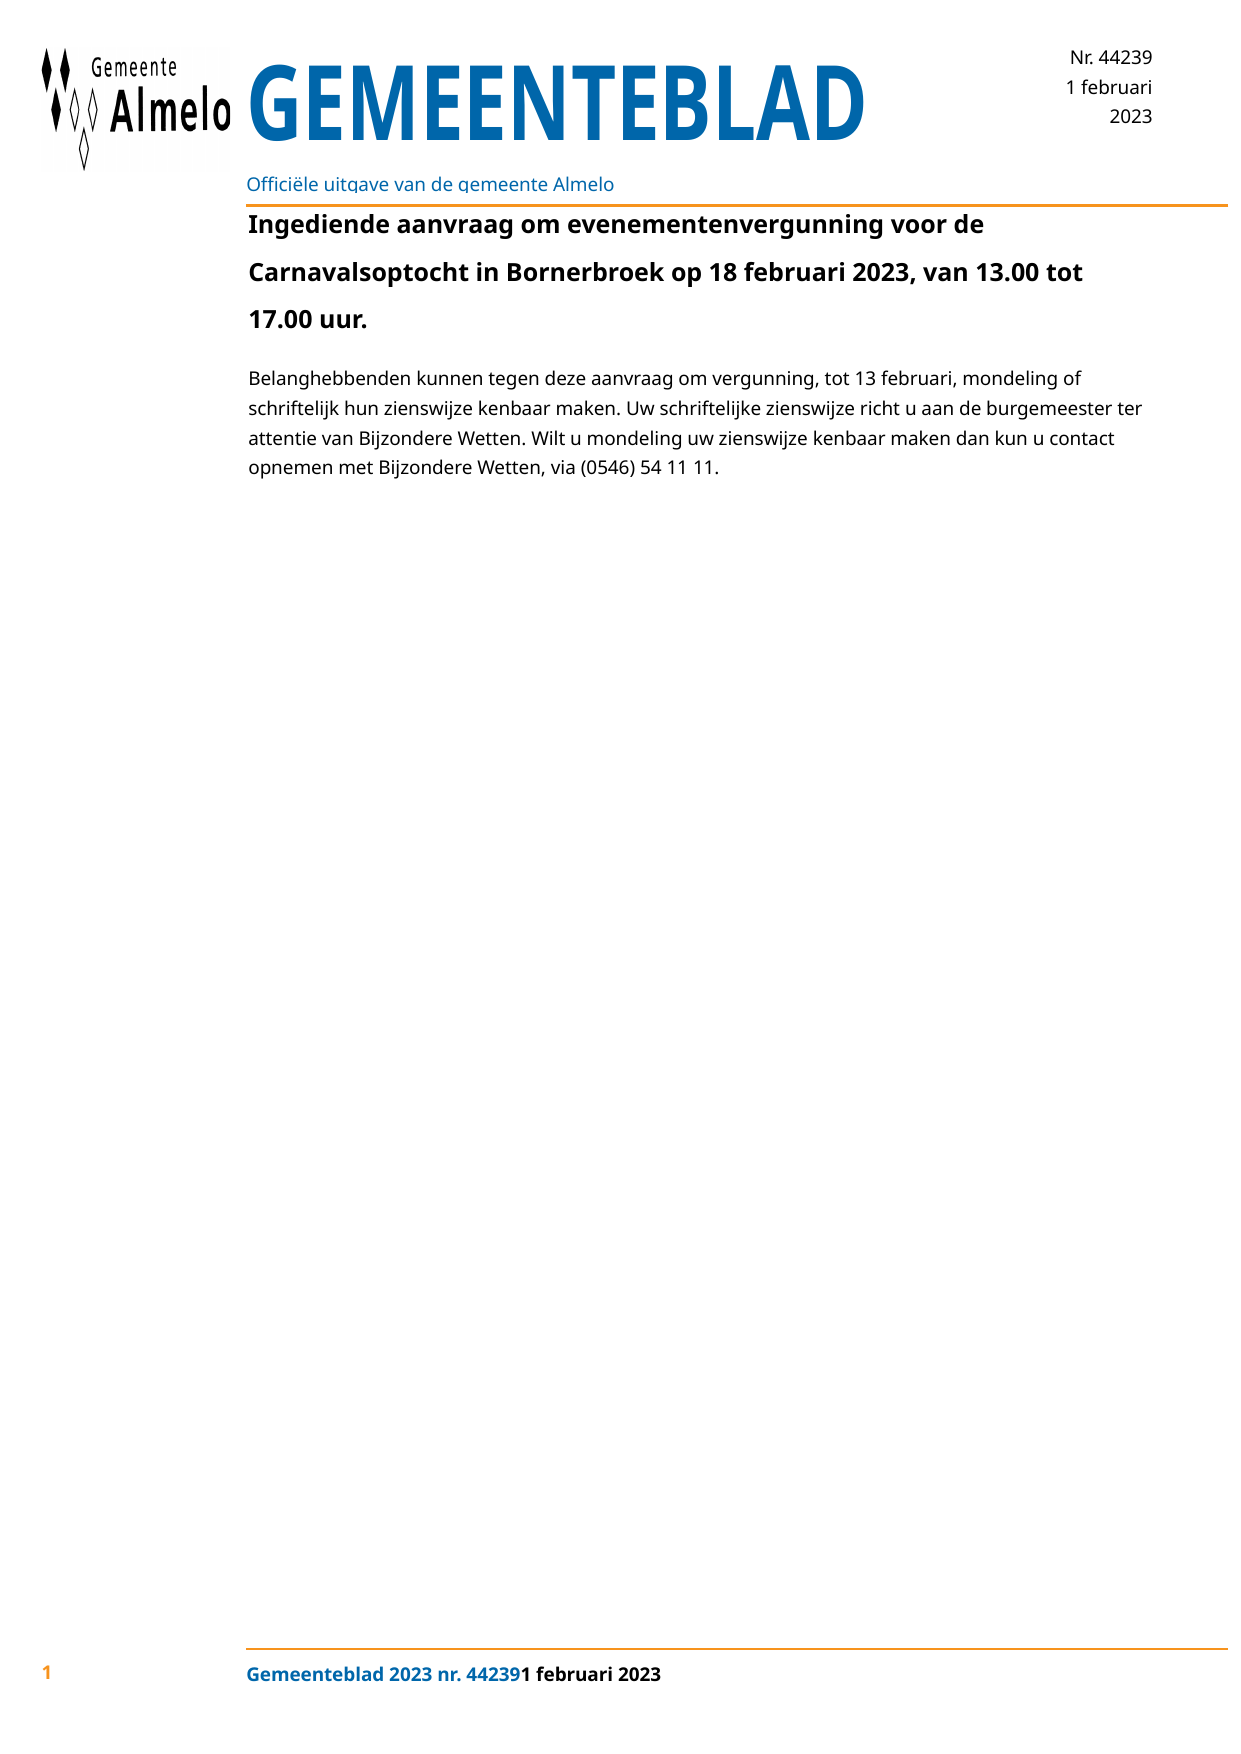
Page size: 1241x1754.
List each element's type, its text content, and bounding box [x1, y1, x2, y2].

picture [41, 47, 231, 172]
text Belanghebbenden kunnen tegen deze aanvraag om vergunning, tot 13 februari, mondeling of schriftelijk hun zienswijze kenbaar maken. Uw schriftelijke zienswijze richt u aan de burgemeester ter attentie van Bijzondere Wetten. Wilt u mondeling uw zienswijze kenbaar maken dan kun u contact opnemen met Bijzondere Wetten, via (0546) 54 11 11. [248, 366, 1152, 480]
text Ingediende aanvraag om evenementenvergunning voor de Carnavalsoptocht in Bornerbroek op 18 februari 2023, van 13.00 tot 17.00 uur. [248, 207, 1152, 336]
